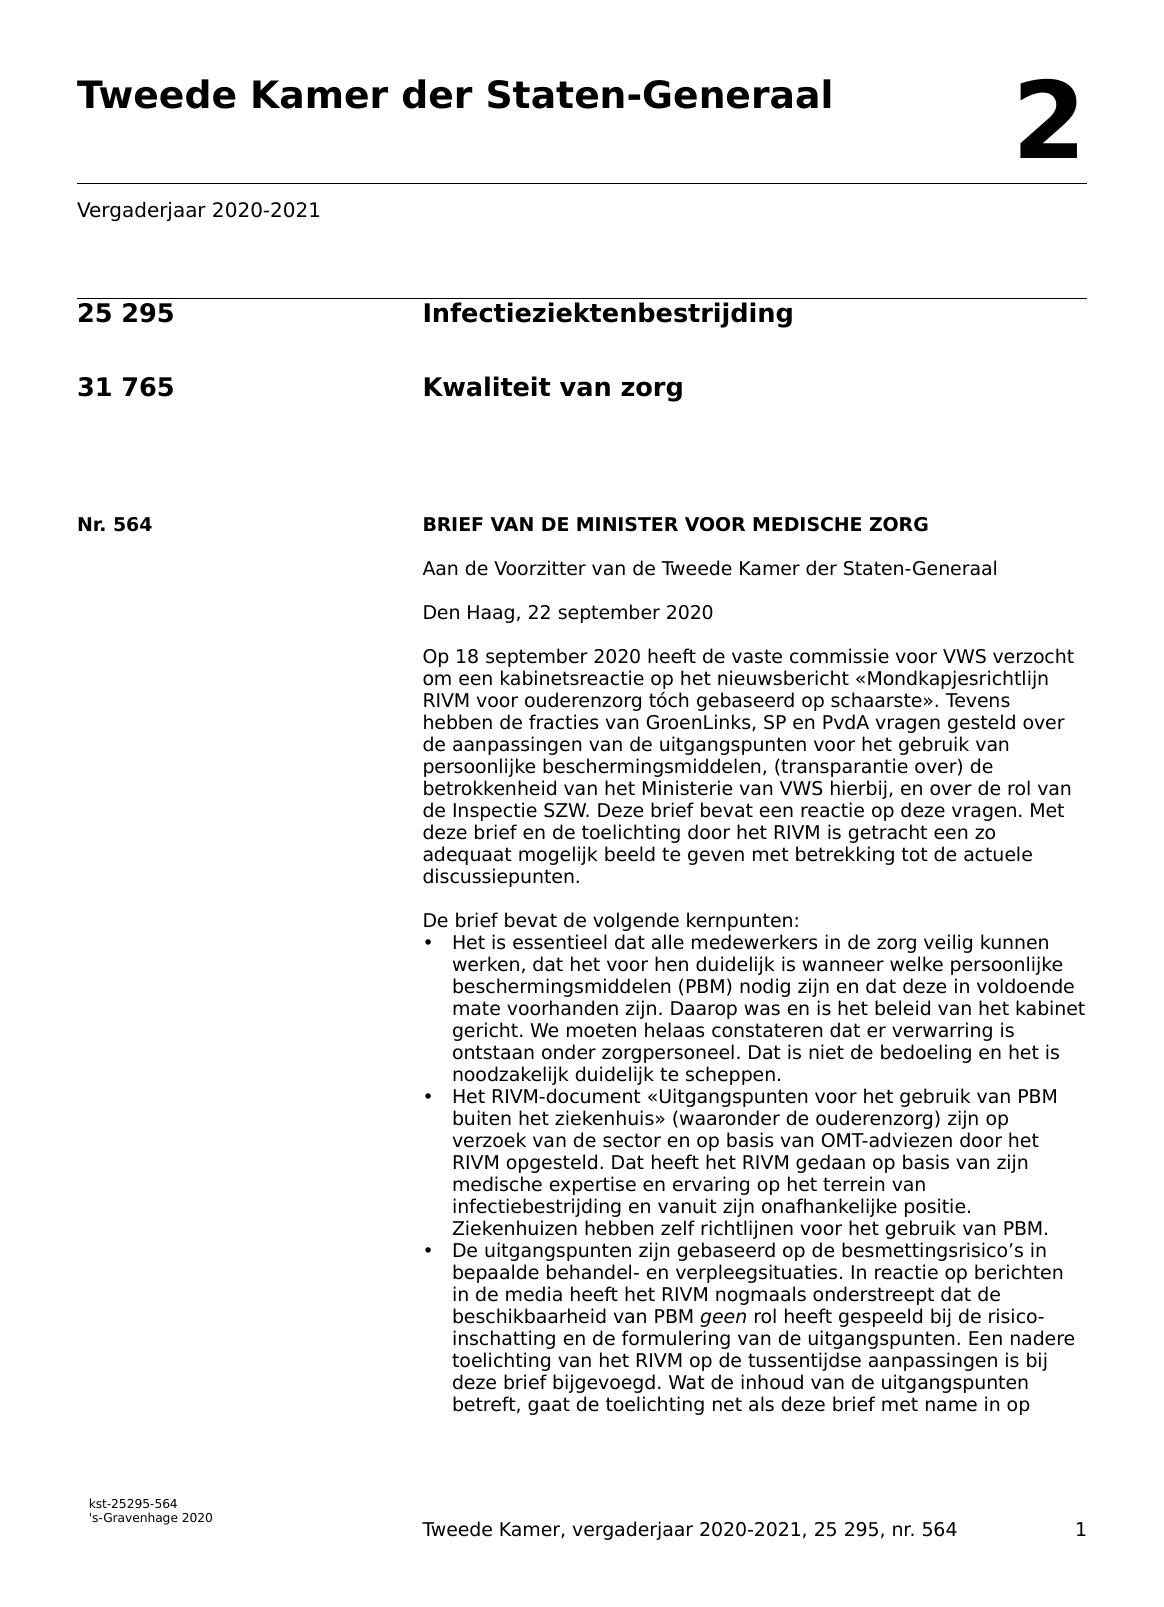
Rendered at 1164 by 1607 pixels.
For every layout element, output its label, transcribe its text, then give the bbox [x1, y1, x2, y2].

table_header Tweede Kamer der Staten-Generaal [77, 59, 886, 183]
text kst-25295-564 [88, 1497, 323, 1511]
text • Het RIVM-document «Uitgangspunten voor het gebruik van PBM buiten het ziekenhuis» (waaronder de ouderenzorg) zijn op verzoek van de sector en op basis van OMT-adviezen door het RIVM opgesteld. Dat heeft het RIVM gedaan op basis van zijn medische expertise en ervaring op het terrein van infectiebestrijding en vanuit zijn onafhankelijke positie. Ziekenhuizen hebben zelf richtlijnen voor het gebruik van PBM. [422, 1086, 1087, 1240]
table_cell Vergaderjaar 2020-2021 [77, 184, 1087, 298]
text • De uitgangspunten zijn gebaseerd op de besmettingsrisico’s in bepaalde behandel- en verpleegsituaties. In reactie op berichten in de media heeft het RIVM nogmaals onderstreept dat de beschikbaarheid van PBM geen rol heeft gespeeld bij de risico-inschatting en de formulering van de uitgangspunten. Een nadere toelichting van het RIVM op de tussentijdse aanpassingen is bij deze brief bijgevoegd. Wat de inhoud van de uitgangspunten betreft, gaat de toelichting net als deze brief met name in op [422, 1240, 1087, 1416]
subtitle 31 765 Kwaliteit van zorg [77, 373, 1087, 403]
subtitle 25 295 Infectieziektenbestrijding [77, 299, 1087, 329]
text De brief bevat de volgende kernpunten: [422, 910, 1087, 932]
table_header 2 [886, 59, 1087, 183]
text Aan de Voorzitter van de Tweede Kamer der Staten-Generaal [422, 558, 1087, 580]
text Op 18 september 2020 heeft de vaste commissie voor VWS verzocht om een kabinetsreactie op het nieuwsbericht «Mondkapjesrichtlijn RIVM voor ouderenzorg tóch gebaseerd op schaarste». Tevens hebben de fracties van GroenLinks, SP en PvdA vragen gesteld over de aanpassingen van de uitgangspunten voor het gebruik van persoonlijke beschermingsmiddelen, (transparantie over) de betrokkenheid van het Ministerie van VWS hierbij, en over de rol van de Inspectie SZW. Deze brief bevat een reactie op deze vragen. Met deze brief en de toelichting door het RIVM is getracht een zo adequaat mogelijk beeld te geven met betrekking tot de actuele discussiepunten. [422, 646, 1087, 888]
text • Het is essentieel dat alle medewerkers in de zorg veilig kunnen werken, dat het voor hen duidelijk is wanneer welke persoonlijke beschermingsmiddelen (PBM) nodig zijn en dat deze in voldoende mate voorhanden zijn. Daarop was en is het beleid van het kabinet gericht. We moeten helaas constateren dat er verwarring is ontstaan onder zorgpersoneel. Dat is niet de bedoeling en het is noodzakelijk duidelijk te scheppen. [422, 932, 1087, 1086]
subtitle Nr. 564 BRIEF VAN DE MINISTER VOOR MEDISCHE ZORG [77, 514, 1087, 536]
text Den Haag, 22 september 2020 [422, 602, 1087, 624]
text 's-Gravenhage 2020 [88, 1511, 323, 1525]
